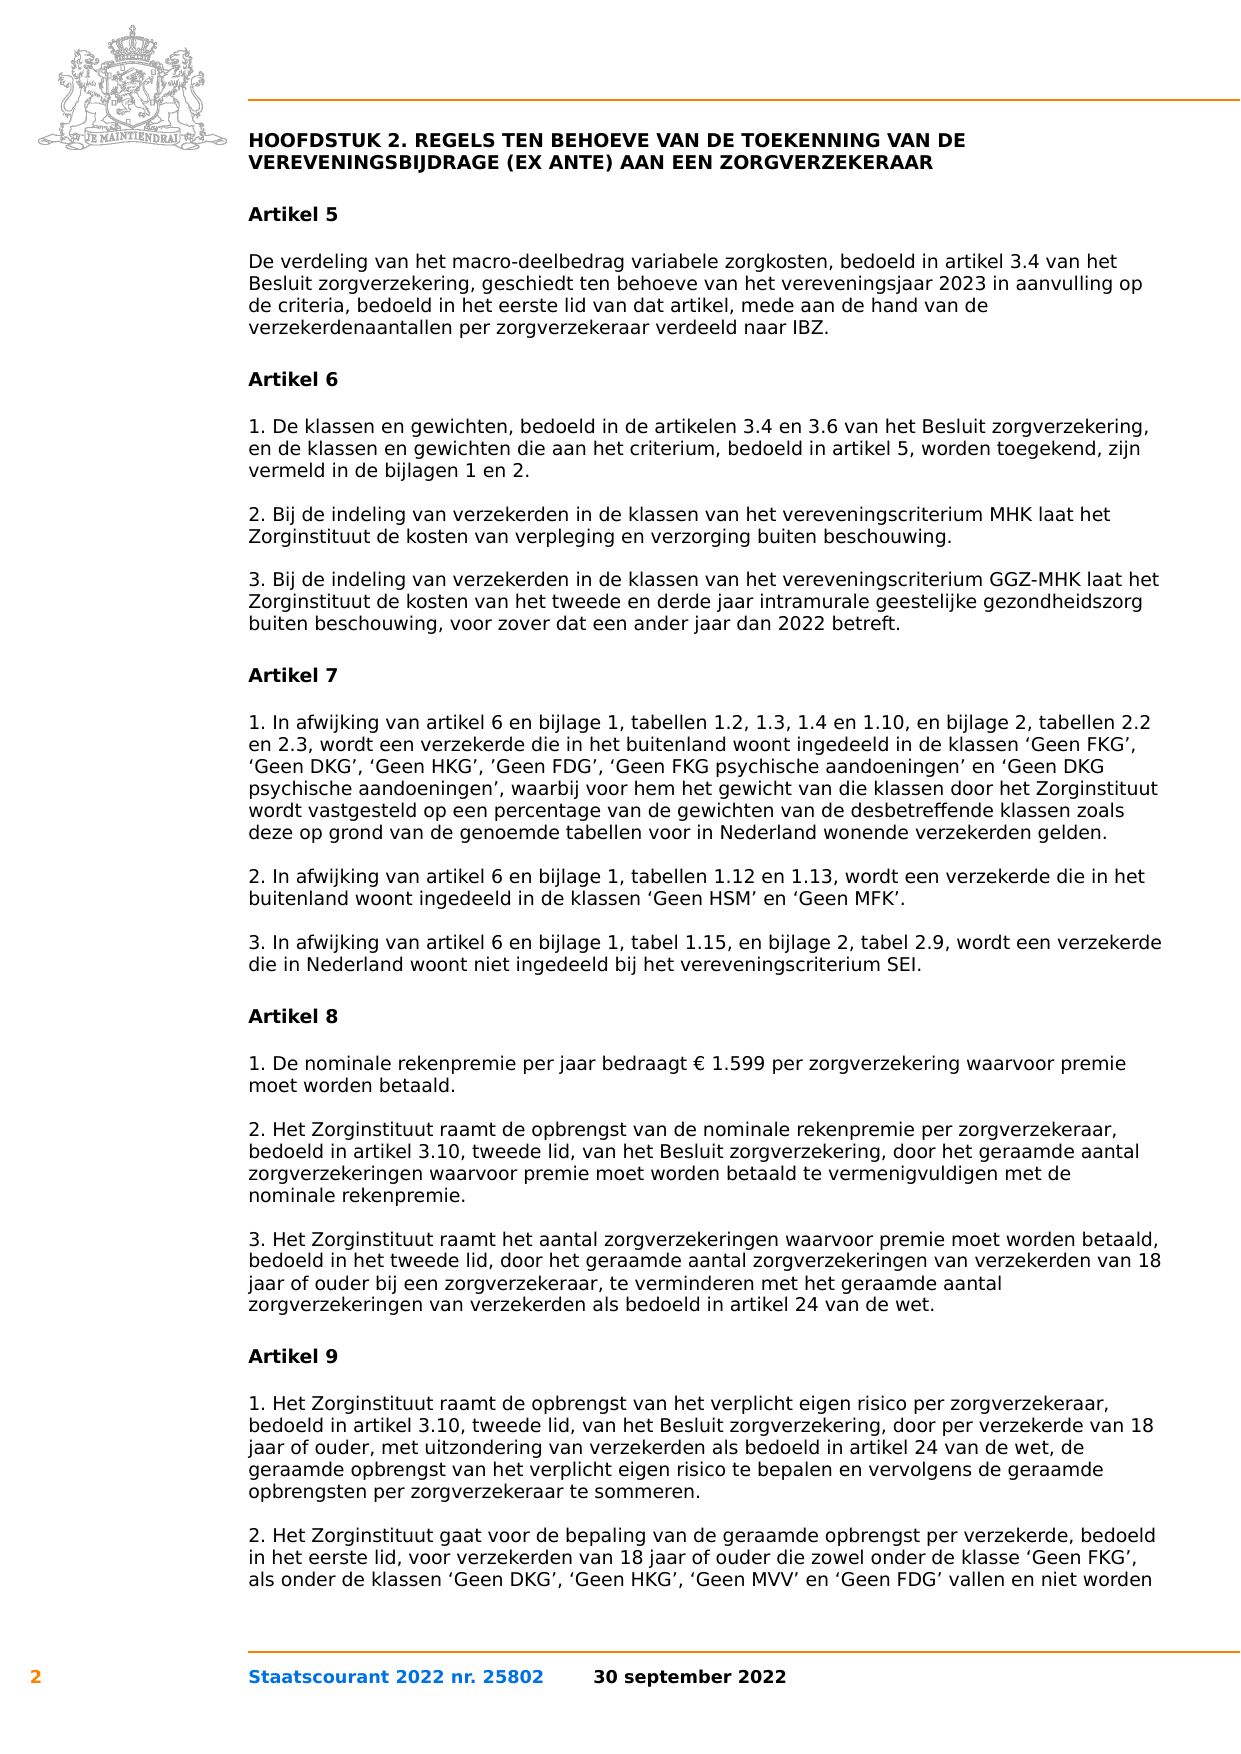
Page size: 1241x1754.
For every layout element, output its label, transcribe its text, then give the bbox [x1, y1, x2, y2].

subtitle Artikel 9 [248, 1346, 1163, 1368]
subtitle Artikel 5 [248, 204, 1163, 226]
text De verdeling van het macro-deelbedrag variabele zorgkosten, bedoeld in artikel 3.4 van het Besluit zorgverzekering, geschiedt ten behoeve van het vereveningsjaar 2023 in aanvulling op de criteria, bedoeld in het eerste lid van dat artikel, mede aan de hand van de verzekerdenaantallen per zorgverzekeraar verdeeld naar IBZ. [248, 251, 1163, 339]
text 3. Bij de indeling van verzekerden in de klassen van het vereveningscriterium GGZ-MHK laat het Zorginstituut de kosten van het tweede en derde jaar intramurale geestelijke gezondheidszorg buiten beschouwing, voor zover dat een ander jaar dan 2022 betreft. [248, 569, 1163, 635]
text 1. De nominale rekenpremie per jaar bedraagt € 1.599 per zorgverzekering waarvoor premie moet worden betaald. [248, 1053, 1163, 1097]
text 2. In afwijking van artikel 6 en bijlage 1, tabellen 1.12 en 1.13, wordt een verzekerde die in het buitenland woont ingedeeld in de klassen ‘Geen HSM’ en ‘Geen MFK’. [248, 866, 1163, 910]
text 2. Bij de indeling van verzekerden in de klassen van het vereveningscriterium MHK laat het Zorginstituut de kosten van verpleging en verzorging buiten beschouwing. [248, 503, 1163, 547]
text 1. In afwijking van artikel 6 en bijlage 1, tabellen 1.2, 1.3, 1.4 en 1.10, en bijlage 2, tabellen 2.2 en 2.3, wordt een verzekerde die in het buitenland woont ingedeeld in de klassen ‘Geen FKG’, ‘Geen DKG’, ‘Geen HKG’, ’Geen FDG’, ‘Geen FKG psychische aandoeningen’ en ‘Geen DKG psychische aandoeningen’, waarbij voor hem het gewicht van die klassen door het Zorginstituut wordt vastgesteld op een percentage van de gewichten van de desbetreffende klassen zoals deze op grond van de genoemde tabellen voor in Nederland wonende verzekerden gelden. [248, 712, 1163, 844]
subtitle Artikel 6 [248, 369, 1163, 391]
subtitle Artikel 8 [248, 1006, 1163, 1028]
picture [38, 25, 227, 150]
subtitle HOOFDSTUK 2. REGELS TEN BEHOEVE VAN DE TOEKENNING VAN DE VEREVENINGSBIJDRAGE (EX ANTE) AAN EEN ZORGVERZEKERAAR [248, 130, 1163, 174]
text 1. Het Zorginstituut raamt de opbrengst van het verplicht eigen risico per zorgverzekeraar, bedoeld in artikel 3.10, tweede lid, van het Besluit zorgverzekering, door per verzekerde van 18 jaar of ouder, met uitzondering van verzekerden als bedoeld in artikel 24 van de wet, de geraamde opbrengst van het verplicht eigen risico te bepalen en vervolgens de geraamde opbrengsten per zorgverzekeraar te sommeren. [248, 1393, 1163, 1503]
text 3. Het Zorginstituut raamt het aantal zorgverzekeringen waarvoor premie moet worden betaald, bedoeld in het tweede lid, door het geraamde aantal zorgverzekeringen van verzekerden van 18 jaar of ouder bij een zorgverzekeraar, te verminderen met het geraamde aantal zorgverzekeringen van verzekerden als bedoeld in artikel 24 van de wet. [248, 1228, 1163, 1316]
text 1. De klassen en gewichten, bedoeld in de artikelen 3.4 en 3.6 van het Besluit zorgverzekering, en de klassen en gewichten die aan het criterium, bedoeld in artikel 5, worden toegekend, zijn vermeld in de bijlagen 1 en 2. [248, 416, 1163, 482]
subtitle Artikel 7 [248, 665, 1163, 687]
text 2. Het Zorginstituut gaat voor de bepaling van de geraamde opbrengst per verzekerde, bedoeld in het eerste lid, voor verzekerden van 18 jaar of ouder die zowel onder de klasse ‘Geen FKG’, als onder de klassen ‘Geen DKG’, ‘Geen HKG’, ‘Geen MVV’ en ‘Geen FDG’ vallen en niet worden [248, 1525, 1163, 1591]
text 2. Het Zorginstituut raamt de opbrengst van de nominale rekenpremie per zorgverzekeraar, bedoeld in artikel 3.10, tweede lid, van het Besluit zorgverzekering, door het geraamde aantal zorgverzekeringen waarvoor premie moet worden betaald te vermenigvuldigen met de nominale rekenpremie. [248, 1119, 1163, 1207]
text 3. In afwijking van artikel 6 en bijlage 1, tabel 1.15, en bijlage 2, tabel 2.9, wordt een verzekerde die in Nederland woont niet ingedeeld bij het vereveningscriterium SEI. [248, 932, 1163, 976]
